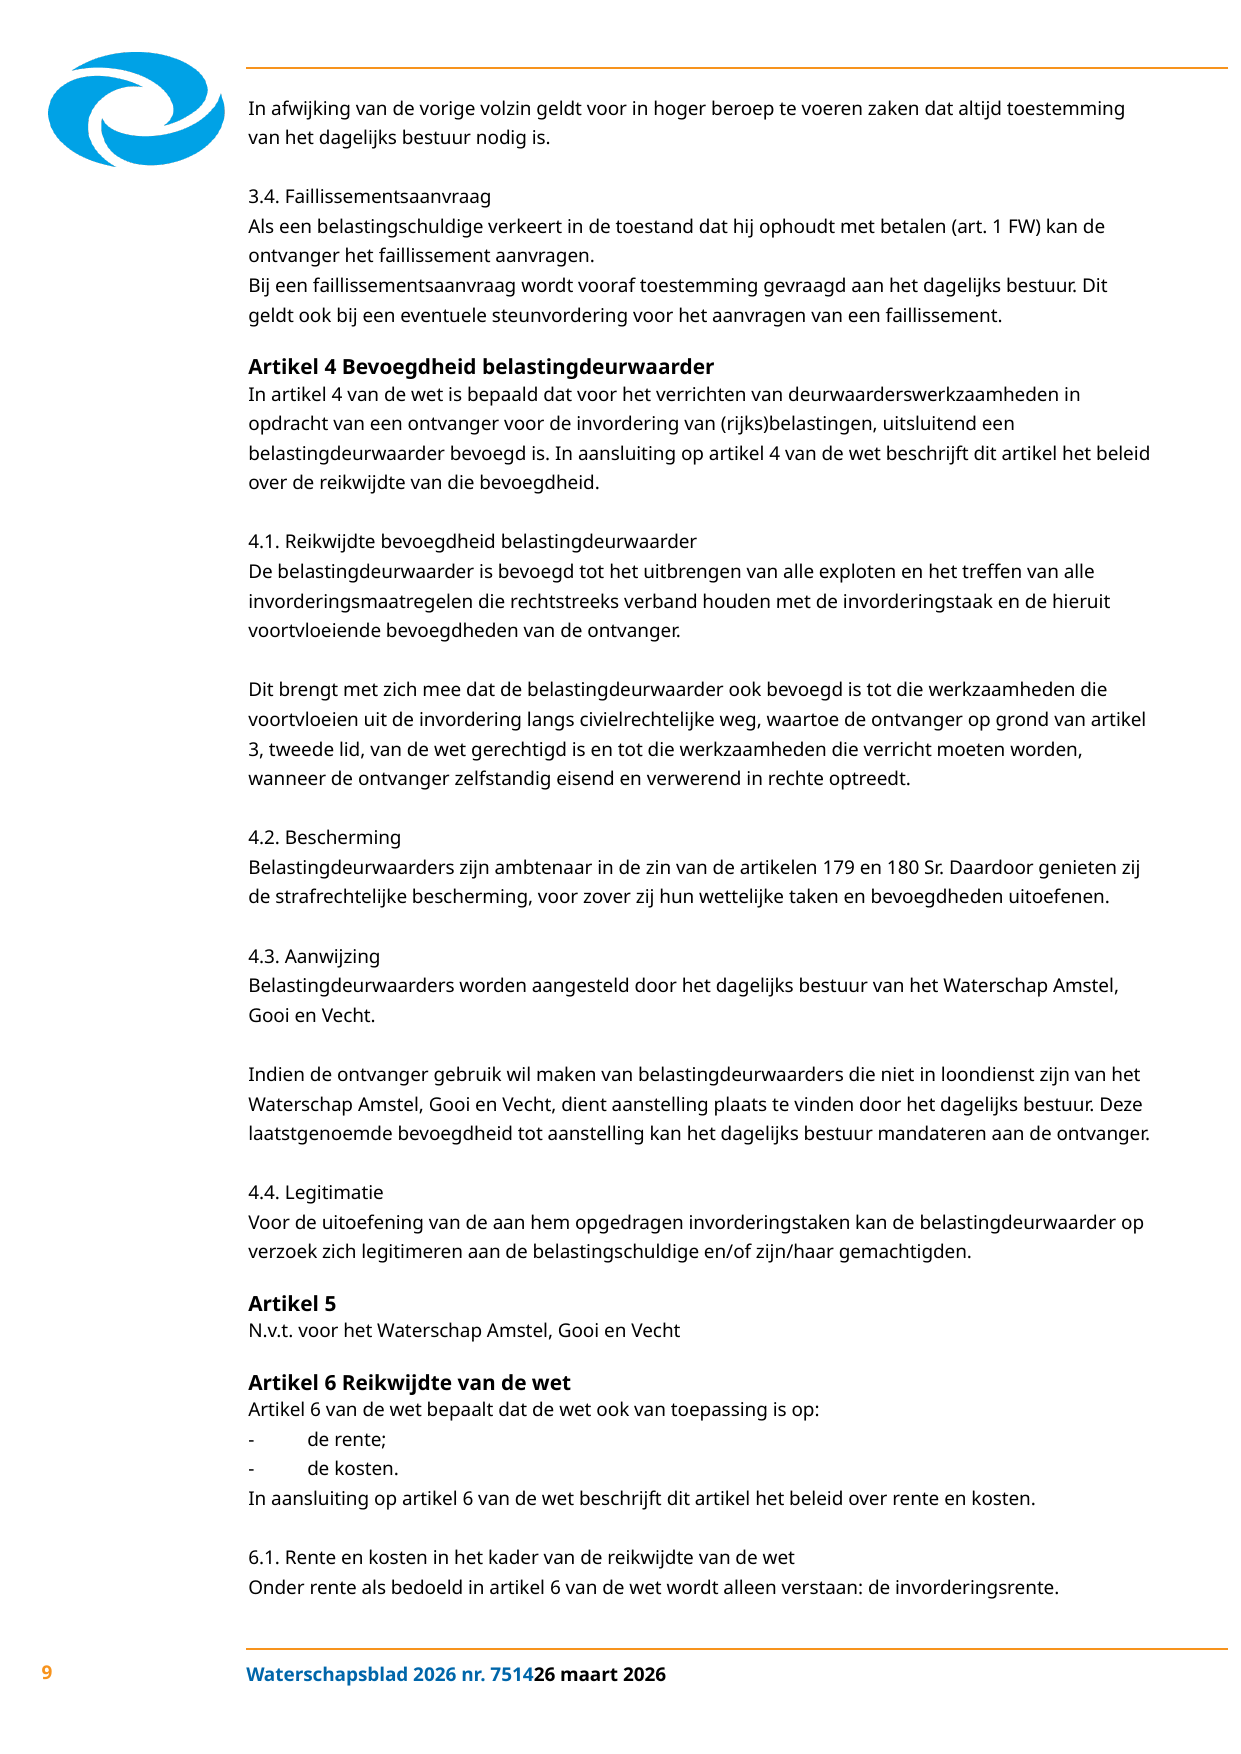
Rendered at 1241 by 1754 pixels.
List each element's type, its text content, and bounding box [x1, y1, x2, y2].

text 3.4. Faillissementsaanvraag [248, 183, 1152, 209]
text Artikel 6 van de wet bepaalt dat de wet ook van toepassing is op: [248, 1396, 1152, 1422]
text Artikel 4 Bevoegdheid belastingdeurwaarder [248, 352, 1152, 381]
text In artikel 4 van de wet is bepaald dat voor het verrichten van deurwaarderswerkzaamheden in opdracht van een ontvanger voor de invordering van (rijks)belastingen, uitsluitend een belastingdeurwaarder bevoegd is. In aansluiting op artikel 4 van de wet beschrijft dit artikel het beleid over de reikwijdte van die bevoegdheid. [248, 381, 1152, 495]
text Als een belastingschuldige verkeert in de toestand dat hij ophoudt met betalen (art. 1 FW) kan de ontvanger het faillissement aanvragen. [248, 213, 1152, 268]
text 4.2. Bescherming [248, 824, 1152, 850]
text Dit brengt met zich mee dat de belastingdeurwaarder ook bevoegd is tot die werkzaamheden die voortvloeien uit de invordering langs civielrechtelijke weg, waartoe de ontvanger op grond van artikel 3, tweede lid, van de wet gerechtigd is en tot die werkzaamheden die verricht moeten worden, wanneer de ontvanger zelfstandig eisend en verwerend in rechte optreedt. [248, 677, 1152, 791]
text N.v.t. voor het Waterschap Amstel, Gooi en Vecht [248, 1317, 1152, 1343]
text Belastingdeurwaarders worden aangesteld door het dagelijks bestuur van het Waterschap Amstel, Gooi en Vecht. [248, 972, 1152, 1028]
text Artikel 5 [248, 1289, 1152, 1317]
text De belastingdeurwaarder is bevoegd tot het uitbrengen van alle exploten en het treffen van alle invorderingsmaatregelen die rechtstreeks verband houden met de invorderingstaak en de hieruit voortvloeiende bevoegdheden van de ontvanger. [248, 558, 1152, 643]
text 4.3. Aanwijzing [248, 943, 1152, 968]
text In aansluiting op artikel 6 van de wet beschrijft dit artikel het beleid over rente en kosten. [248, 1485, 1152, 1511]
text Belastingdeurwaarders zijn ambtenaar in de zin van de artikelen 179 en 180 Sr. Daardoor genieten zij de strafrechtelijke bescherming, voor zover zij hun wettelijke taken en bevoegdheden uitoefenen. [248, 854, 1152, 909]
text 4.1. Reikwijdte bevoegdheid belastingdeurwaarder [248, 529, 1152, 554]
text Onder rente als bedoeld in artikel 6 van de wet wordt alleen verstaan: de invorderingsrente. [248, 1574, 1152, 1599]
list de kosten. [248, 1456, 1152, 1481]
text Bij een faillissementsaanvraag wordt vooraf toestemming gevraagd aan het dagelijks bestuur. Dit geldt ook bij een eventuele steunvordering voor het aanvragen van een faillissement. [248, 272, 1152, 328]
list de rente; [248, 1426, 1152, 1452]
text Voor de uitoefening van de aan hem opgedragen invorderingstaken kan de belastingdeurwaarder op verzoek zich legitimeren aan de belastingschuldige en/of zijn/haar gemachtigden. [248, 1209, 1152, 1264]
picture [41, 47, 231, 172]
text Indien de ontvanger gebruik wil maken van belastingdeurwaarders die niet in loondienst zijn van het Waterschap Amstel, Gooi en Vecht, dient aanstelling plaats te vinden door het dagelijks bestuur. Deze laatstgenoemde bevoegdheid tot aanstelling kan het dagelijks bestuur mandateren aan de ontvanger. [248, 1061, 1152, 1146]
text In afwijking van de vorige volzin geldt voor in hoger beroep te voeren zaken dat altijd toestemming van het dagelijks bestuur nodig is. [248, 95, 1152, 150]
text Artikel 6 Reikwijdte van de wet [248, 1368, 1152, 1396]
text 4.4. Legitimatie [248, 1179, 1152, 1205]
text 6.1. Rente en kosten in het kader van de reikwijdte van de wet [248, 1544, 1152, 1570]
